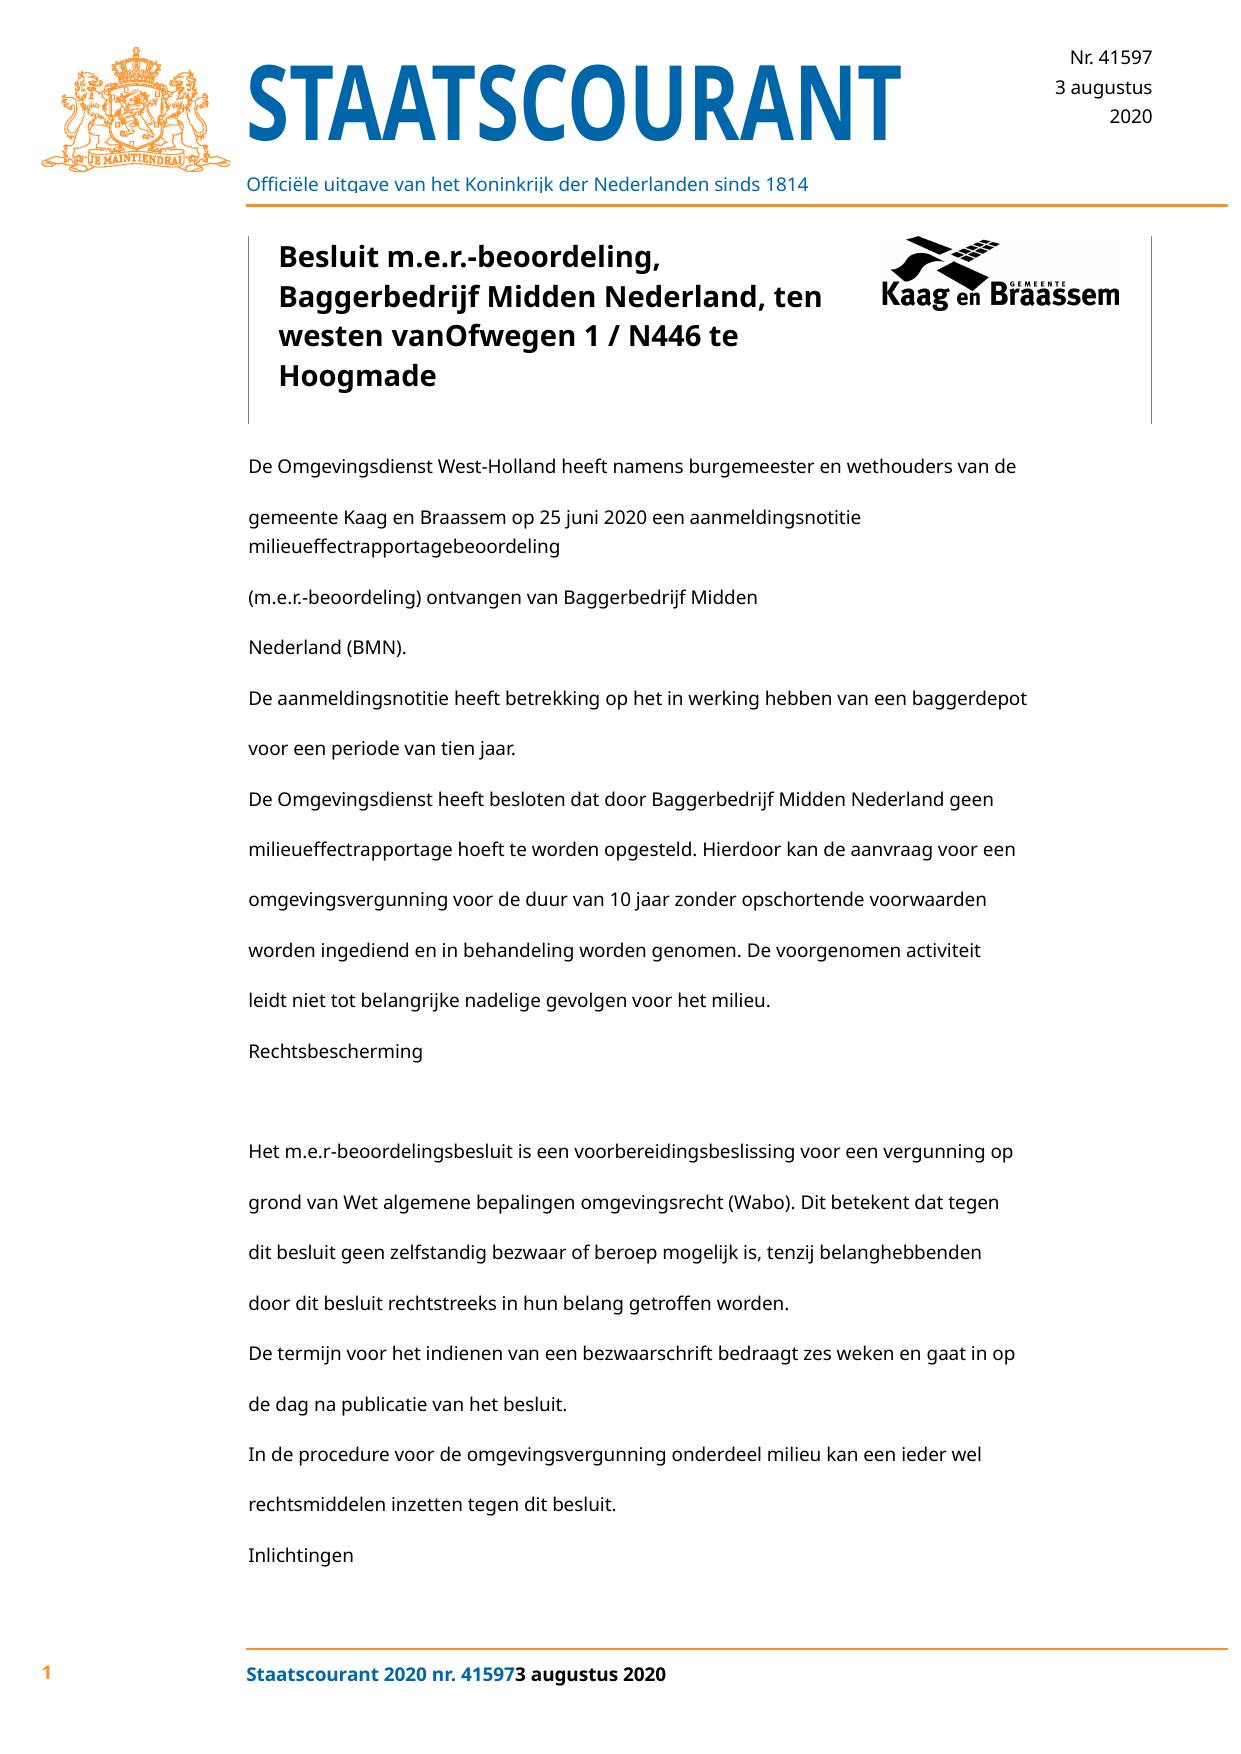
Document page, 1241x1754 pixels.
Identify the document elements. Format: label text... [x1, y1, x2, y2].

picture [41, 47, 231, 172]
text grond van Wet algemene bepalingen omgevingsrecht (Wabo). Dit betekent dat tegen [248, 1189, 1152, 1215]
text In de procedure voor de omgevingsvergunning onderdeel milieu kan een ieder wel [248, 1441, 1152, 1467]
text gemeente Kaag en Braassem op 25 juni 2020 een aanmeldingsnotitie milieueffectrapportagebeoordeling [248, 504, 1152, 559]
text dit besluit geen zelfstandig bezwaar of beroep mogelijk is, tenzij belanghebbenden [248, 1239, 1152, 1265]
text De aanmeldingsnotitie heeft betrekking op het in werking hebben van een baggerdepot [248, 685, 1152, 711]
text De Omgevingsdienst heeft besloten dat door Baggerbedrijf Midden Nederland geen [248, 786, 1152, 811]
text Rechtsbescherming [248, 1038, 1152, 1063]
text Nederland (BMN). [248, 634, 1152, 660]
text de dag na publicatie van het besluit. [248, 1391, 1152, 1416]
text De termijn voor het indienen van een bezwaarschrift bedraagt zes weken en gaat in op [248, 1340, 1152, 1366]
picture [882, 236, 1119, 311]
text Het m.e.r-beoordelingsbesluit is een voorbereidingsbeslissing voor een vergunning op [248, 1139, 1152, 1164]
table_header Besluit m.e.r.-beoordeling, Baggerbedrijf Midden Nederland, ten westen vanOfwegen 1 / N446 te Hoogmade [249, 236, 850, 424]
text omgevingsvergunning voor de duur van 10 jaar zonder opschortende voorwaarden [248, 887, 1152, 912]
text (m.e.r.-beoordeling) ontvangen van Baggerbedrijf Midden [248, 584, 1152, 610]
text leidt niet tot belangrijke nadelige gevolgen voor het milieu. [248, 987, 1152, 1013]
text worden ingediend en in behandeling worden genomen. De voorgenomen activiteit [248, 937, 1152, 963]
text milieueffectrapportage hoeft te worden opgesteld. Hierdoor kan de aanvraag voor een [248, 836, 1152, 862]
text De Omgevingsdienst West-Holland heeft namens burgemeester en wethouders van de [248, 454, 1152, 479]
text voor een periode van tien jaar. [248, 735, 1152, 761]
table_header [850, 236, 1151, 424]
text door dit besluit rechtstreeks in hun belang getroffen worden. [248, 1290, 1152, 1316]
text rechtsmiddelen inzetten tegen dit besluit. [248, 1492, 1152, 1517]
text Inlichtingen [248, 1542, 1152, 1568]
